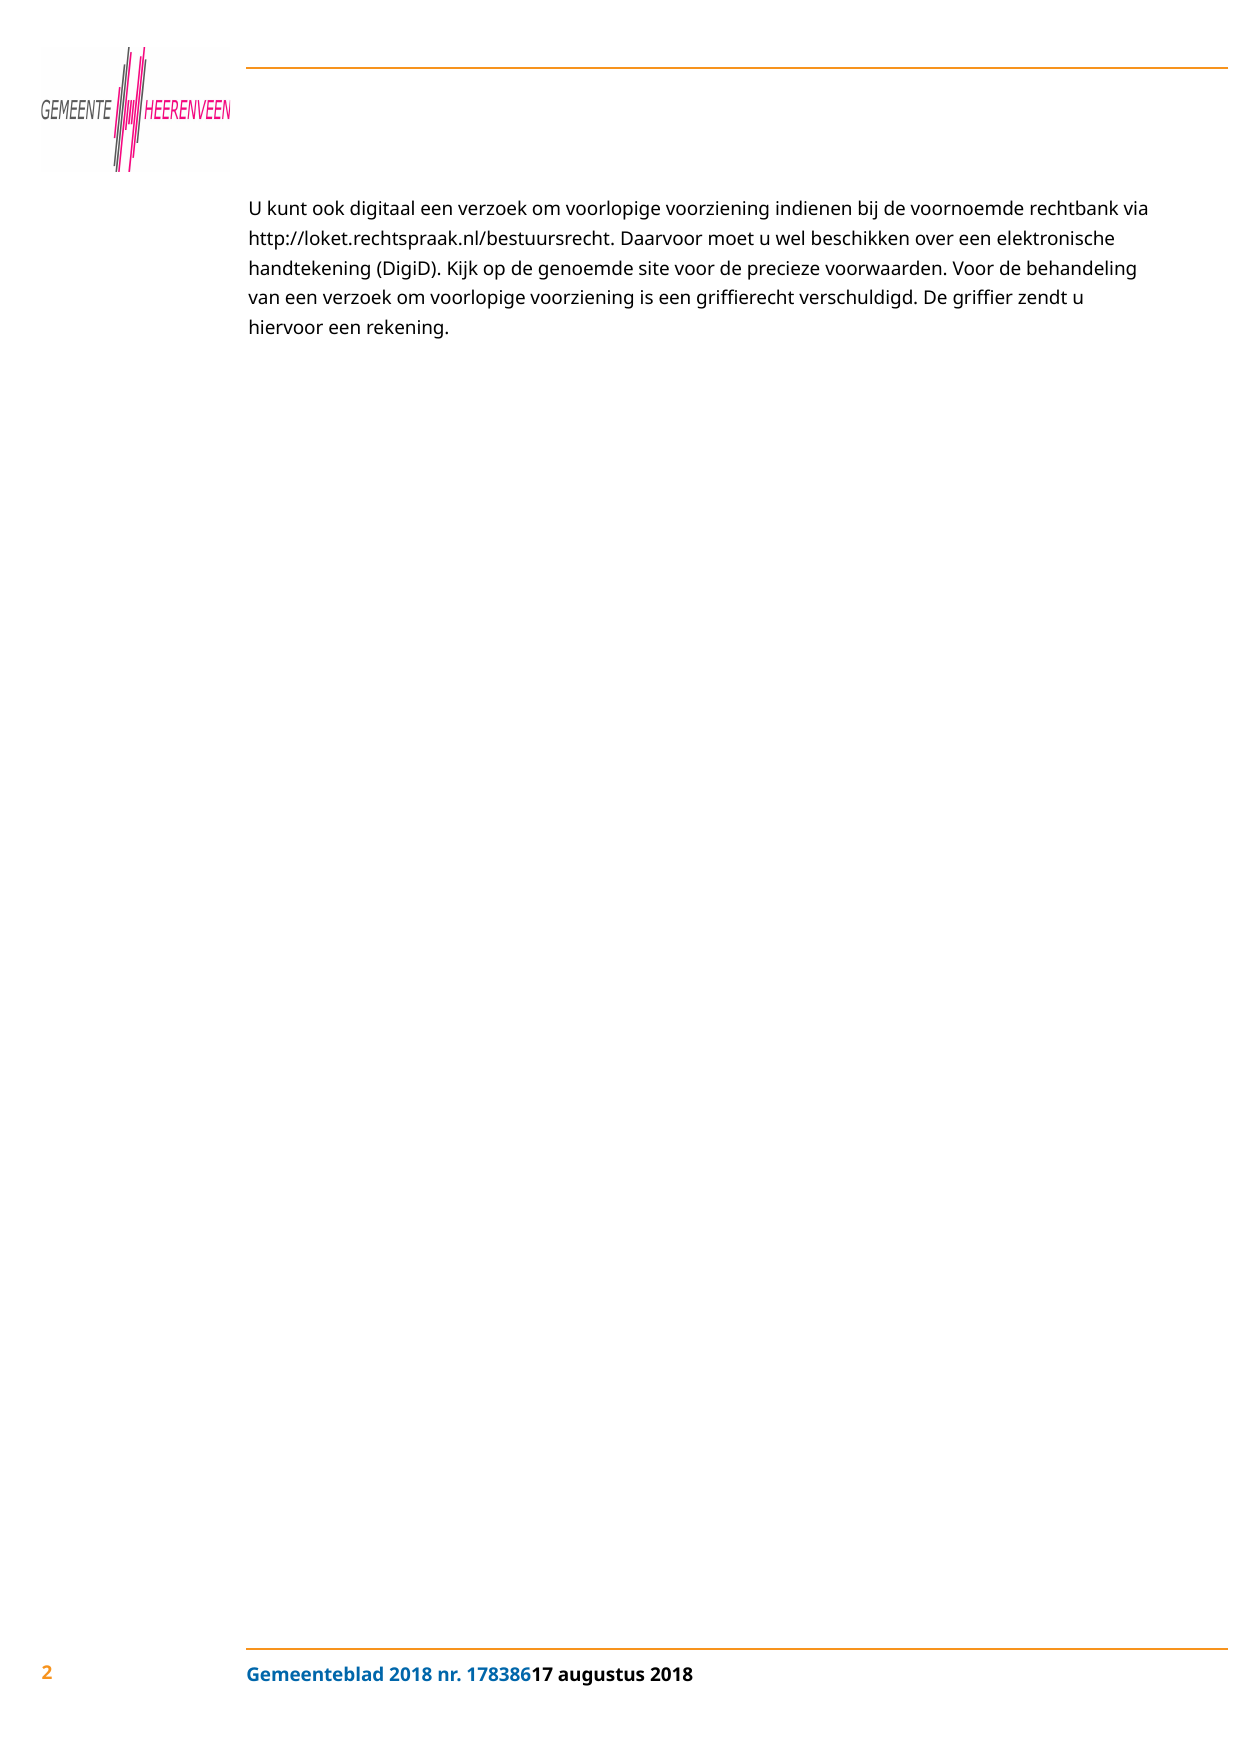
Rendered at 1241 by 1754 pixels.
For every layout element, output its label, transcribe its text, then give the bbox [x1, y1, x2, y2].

picture [41, 47, 231, 172]
text U kunt ook digitaal een verzoek om voorlopige voorziening indienen bij de voornoemde rechtbank via http://loket.rechtspraak.nl/bestuursrecht. Daarvoor moet u wel beschikken over een elektronische handtekening (DigiD). Kijk op de genoemde site voor de precieze voorwaarden. Voor de behandeling van een verzoek om voorlopige voorziening is een griffierecht verschuldigd. De griffier zendt u hiervoor een rekening. [248, 196, 1152, 340]
